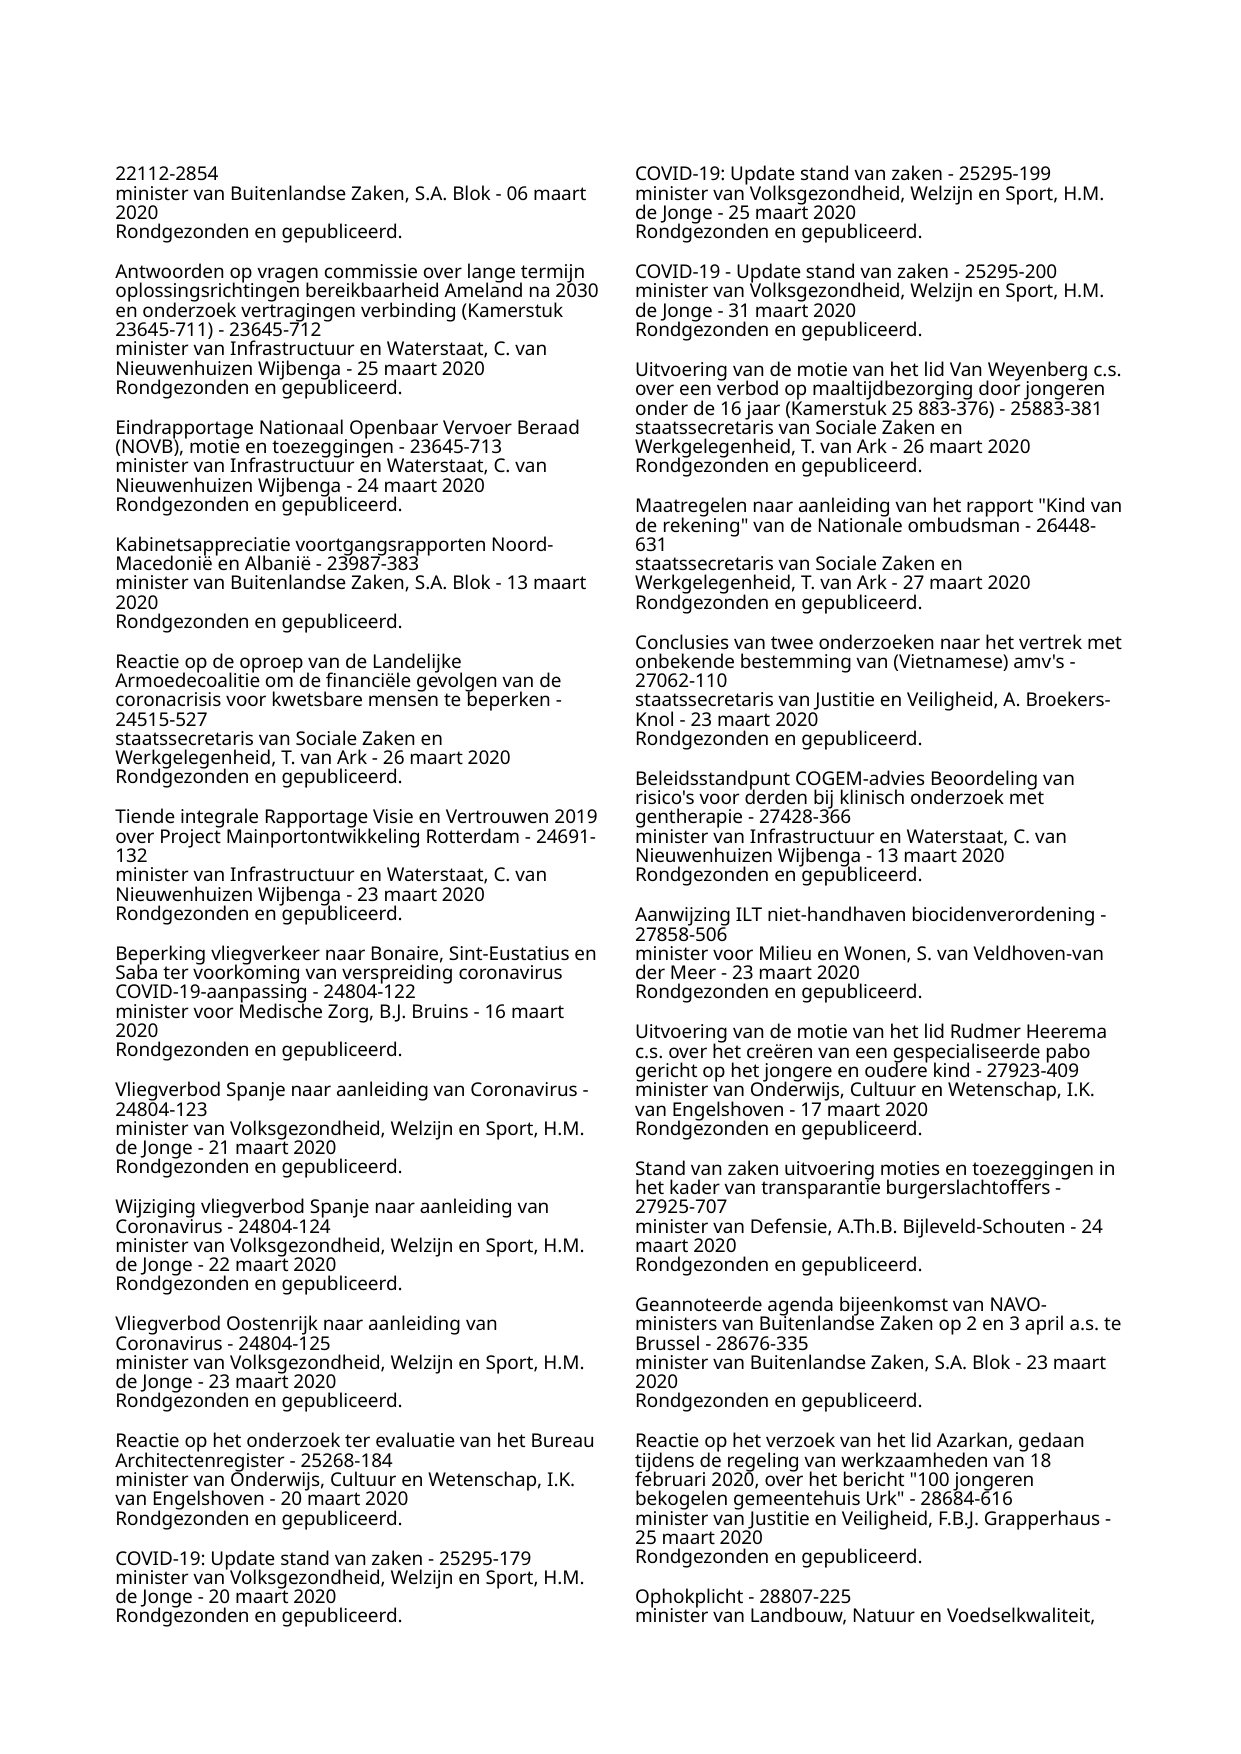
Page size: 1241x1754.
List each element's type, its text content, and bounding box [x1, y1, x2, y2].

text Rondgezonden en gepubliceerd. [635, 866, 1125, 886]
text staatssecretaris van Sociale Zaken en Werkgelegenheid, T. van Ark - 27 maart 2020 [635, 555, 1125, 594]
text Rondgezonden en gepubliceerd. [115, 223, 605, 242]
text Rondgezonden en gepubliceerd. [115, 1392, 605, 1412]
text minister van Buitenlandse Zaken, S.A. Blok - 06 maart 2020 [115, 184, 605, 223]
text Tiende integrale Rapportage Visie en Vertrouwen 2019 over Project Mainportontwikkeling Rotterdam - 24691-132 [115, 808, 605, 866]
text COVID-19 - Update stand van zaken - 25295-200 [635, 263, 1125, 282]
text Vliegverbod Oostenrijk naar aanleiding van Coronavirus - 24804-125 [115, 1315, 605, 1354]
text minister van Volksgezondheid, Welzijn en Sport, H.M. de Jonge - 21 maart 2020 [115, 1120, 605, 1158]
text minister van Volksgezondheid, Welzijn en Sport, H.M. de Jonge - 23 maart 2020 [115, 1354, 605, 1392]
text minister van Infrastructuur en Waterstaat, C. van Nieuwenhuizen Wijbenga - 13 maart 2020 [635, 828, 1125, 866]
text Rondgezonden en gepubliceerd. [115, 1275, 605, 1295]
text Rondgezonden en gepubliceerd. [635, 1392, 1125, 1412]
text Rondgezonden en gepubliceerd. [635, 1548, 1125, 1567]
text Rondgezonden en gepubliceerd. [115, 1509, 605, 1529]
text COVID-19: Update stand van zaken - 25295-199 [635, 165, 1125, 184]
text Eindrapportage Nationaal Openbaar Vervoer Beraad (NOVB), motie en toezeggingen - 23645-713 [115, 419, 605, 457]
text staatssecretaris van Sociale Zaken en Werkgelegenheid, T. van Ark - 26 maart 2020 [115, 730, 605, 768]
text minister van Volksgezondheid, Welzijn en Sport, H.M. de Jonge - 20 maart 2020 [115, 1569, 605, 1607]
text Wijziging vliegverbod Spanje naar aanleiding van Coronavirus - 24804-124 [115, 1198, 605, 1237]
text minister van Infrastructuur en Waterstaat, C. van Nieuwenhuizen Wijbenga - 23 maart 2020 [115, 866, 605, 905]
text minister van Justitie en Veiligheid, F.B.J. Grapperhaus - 25 maart 2020 [635, 1509, 1125, 1548]
text Uitvoering van de motie van het lid Van Weyenberg c.s. over een verbod op maaltijdbezorging door jongeren onder de 16 jaar (Kamerstuk 25 883-376) - 25883-381 [635, 361, 1125, 419]
text Rondgezonden en gepubliceerd. [115, 905, 605, 924]
text Aanwijzing ILT niet-handhaven biocidenverordening - 27858-506 [635, 906, 1125, 945]
text Vliegverbod Spanje naar aanleiding van Coronavirus - 24804-123 [115, 1081, 605, 1120]
text Antwoorden op vragen commissie over lange termijn oplossingsrichtingen bereikbaarheid Ameland na 2030 en onderzoek vertragingen verbinding (Kamerstuk 23645-711) - 23645-712 [115, 263, 605, 340]
text Rondgezonden en gepubliceerd. [115, 379, 605, 398]
text Rondgezonden en gepubliceerd. [115, 1041, 605, 1061]
text Conclusies van twee onderzoeken naar het vertrek met onbekende bestemming van (Vietnamese) amv's - 27062-110 [635, 634, 1125, 691]
text Stand van zaken uitvoering moties en toezeggingen in het kader van transparantie burgerslachtoffers - 27925-707 [635, 1160, 1125, 1218]
text Maatregelen naar aanleiding van het rapport "Kind van de rekening" van de Nationale ombudsman - 26448-631 [635, 497, 1125, 555]
text minister van Volksgezondheid, Welzijn en Sport, H.M. de Jonge - 22 maart 2020 [115, 1237, 605, 1275]
text Beperking vliegverkeer naar Bonaire, Sint-Eustatius en Saba ter voorkoming van verspreiding coronavirus COVID-19-aanpassing - 24804-122 [115, 945, 605, 1003]
text Rondgezonden en gepubliceerd. [115, 613, 605, 632]
text Reactie op de oproep van de Landelijke Armoedecoalitie om de financiële gevolgen van de coronacrisis voor kwetsbare mensen te beperken - 24515-527 [115, 653, 605, 730]
text minister van Landbouw, Natuur en Voedselkwaliteit, [635, 1607, 1125, 1627]
text minister voor Milieu en Wonen, S. van Veldhoven-van der Meer - 23 maart 2020 [635, 945, 1125, 983]
text Rondgezonden en gepubliceerd. [115, 496, 605, 515]
text minister van Buitenlandse Zaken, S.A. Blok - 13 maart 2020 [115, 574, 605, 613]
text minister van Infrastructuur en Waterstaat, C. van Nieuwenhuizen Wijbenga - 24 maart 2020 [115, 457, 605, 496]
text Rondgezonden en gepubliceerd. [115, 768, 605, 788]
text minister van Buitenlandse Zaken, S.A. Blok - 23 maart 2020 [635, 1354, 1125, 1392]
text Rondgezonden en gepubliceerd. [635, 457, 1125, 477]
text Reactie op het onderzoek ter evaluatie van het Bureau Architectenregister - 25268-184 [115, 1432, 605, 1471]
text minister van Volksgezondheid, Welzijn en Sport, H.M. de Jonge - 31 maart 2020 [635, 282, 1125, 321]
text minister van Defensie, A.Th.B. Bijleveld-Schouten - 24 maart 2020 [635, 1218, 1125, 1256]
text Ophokplicht - 28807-225 [635, 1588, 1125, 1607]
text Rondgezonden en gepubliceerd. [115, 1158, 605, 1178]
text Uitvoering van de motie van het lid Rudmer Heerema c.s. over het creëren van een gespecialiseerde pabo gericht op het jongere en oudere kind - 27923-409 [635, 1023, 1125, 1081]
text Rondgezonden en gepubliceerd. [635, 321, 1125, 340]
text minister voor Medische Zorg, B.J. Bruins - 16 maart 2020 [115, 1003, 605, 1041]
text Reactie op het verzoek van het lid Azarkan, gedaan tijdens de regeling van werkzaamheden van 18 februari 2020, over het bericht "100 jongeren bekogelen gemeentehuis Urk" - 28684-616 [635, 1432, 1125, 1509]
text Rondgezonden en gepubliceerd. [635, 983, 1125, 1003]
text Rondgezonden en gepubliceerd. [115, 1607, 605, 1627]
text Rondgezonden en gepubliceerd. [635, 1120, 1125, 1139]
text Beleidsstandpunt COGEM-advies Beoordeling van risico's voor derden bij klinisch onderzoek met gentherapie - 27428-366 [635, 770, 1125, 828]
text minister van Volksgezondheid, Welzijn en Sport, H.M. de Jonge - 25 maart 2020 [635, 184, 1125, 223]
text minister van Onderwijs, Cultuur en Wetenschap, I.K. van Engelshoven - 17 maart 2020 [635, 1081, 1125, 1120]
text - 22112-2854 [115, 165, 605, 184]
text Geannoteerde agenda bijeenkomst van NAVO-ministers van Buitenlandse Zaken op 2 en 3 april a.s. te Brussel - 28676-335 [635, 1296, 1125, 1354]
text minister van Onderwijs, Cultuur en Wetenschap, I.K. van Engelshoven - 20 maart 2020 [115, 1471, 605, 1509]
text Rondgezonden en gepubliceerd. [635, 594, 1125, 613]
text minister van Infrastructuur en Waterstaat, C. van Nieuwenhuizen Wijbenga - 25 maart 2020 [115, 340, 605, 379]
text Rondgezonden en gepubliceerd. [635, 730, 1125, 749]
text Kabinetsappreciatie voortgangsrapporten Noord-Macedonië en Albanië - 23987-383 [115, 536, 605, 574]
text Rondgezonden en gepubliceerd. [635, 1256, 1125, 1275]
text staatssecretaris van Sociale Zaken en Werkgelegenheid, T. van Ark - 26 maart 2020 [635, 419, 1125, 457]
text COVID-19: Update stand van zaken - 25295-179 [115, 1549, 605, 1569]
text staatssecretaris van Justitie en Veiligheid, A. Broekers-Knol - 23 maart 2020 [635, 691, 1125, 730]
text Rondgezonden en gepubliceerd. [635, 223, 1125, 242]
